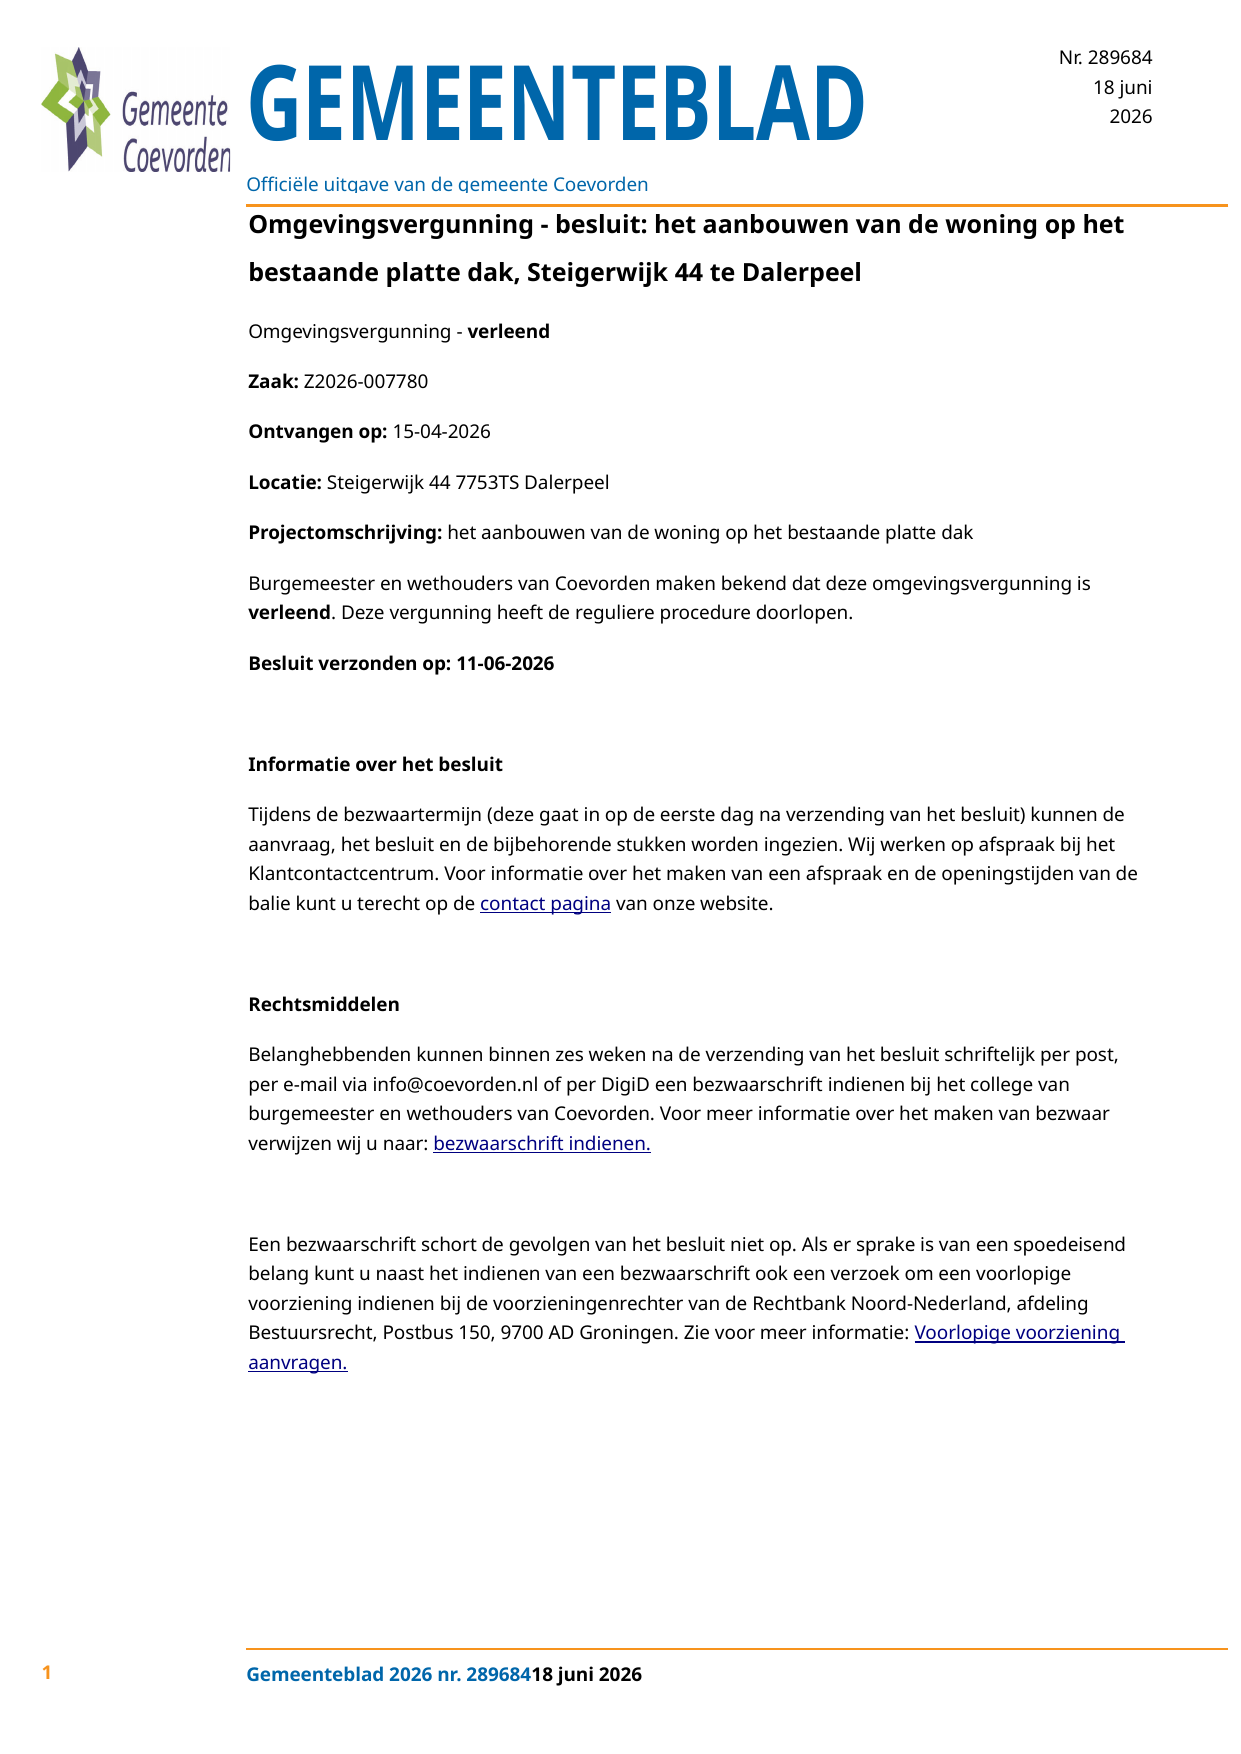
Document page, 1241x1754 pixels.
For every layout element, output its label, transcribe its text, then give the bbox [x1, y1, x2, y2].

text Tijdens de bezwaartermijn (deze gaat in op de eerste dag na verzending van het besluit) kunnen de aanvraag, het besluit en de bijbehorende stukken worden ingezien. Wij werken op afspraak bij het Klantcontactcentrum. Voor informatie over het maken van een afspraak en de openingstijden van de balie kunt u terecht op de contact pagina van onze website. [248, 801, 1152, 916]
text Projectomschrijving: het aanbouwen van de woning op het bestaande platte dak [248, 519, 1152, 545]
text Rechtsmiddelen [248, 991, 1152, 1017]
text Omgevingsvergunning - besluit: het aanbouwen van de woning op het bestaande platte dak, Steigerwijk 44 te Dalerpeel [248, 207, 1152, 288]
text Omgevingsvergunning - verleend [248, 318, 1152, 344]
text Locatie: Steigerwijk 44 7753TS Dalerpeel [248, 469, 1152, 495]
picture [41, 47, 231, 172]
text Besluit verzonden op: 11-06-2026 [248, 650, 1152, 676]
text Een bezwaarschrift schort de gevolgen van het besluit niet op. Als er sprake is van een spoedeisend belang kunt u naast het indienen van een bezwaarschrift ook een verzoek om een voorlopige voorziening indienen bij de voorzieningenrechter van de Rechtbank Noord-Nederland, afdeling Bestuursrecht, Postbus 150, 9700 AD Groningen. Zie voor meer informatie: Voorlopige voorziening aanvragen. [248, 1231, 1152, 1375]
text Zaak: Z2026-007780 [248, 368, 1152, 394]
text Ontvangen op: 15-04-2026 [248, 419, 1152, 444]
text Informatie over het besluit [248, 751, 1152, 777]
text Burgemeester en wethouders van Coevorden maken bekend dat deze omgevingsvergunning is verleend. Deze vergunning heeft de reguliere procedure doorlopen. [248, 570, 1152, 625]
text Belanghebbenden kunnen binnen zes weken na de verzending van het besluit schriftelijk per post, per e-mail via info@coevorden.nl of per DigiD een bezwaarschrift indienen bij het college van burgemeester en wethouders van Coevorden. Voor meer informatie over het maken van bezwaar verwijzen wij u naar: bezwaarschrift indienen. [248, 1041, 1152, 1156]
